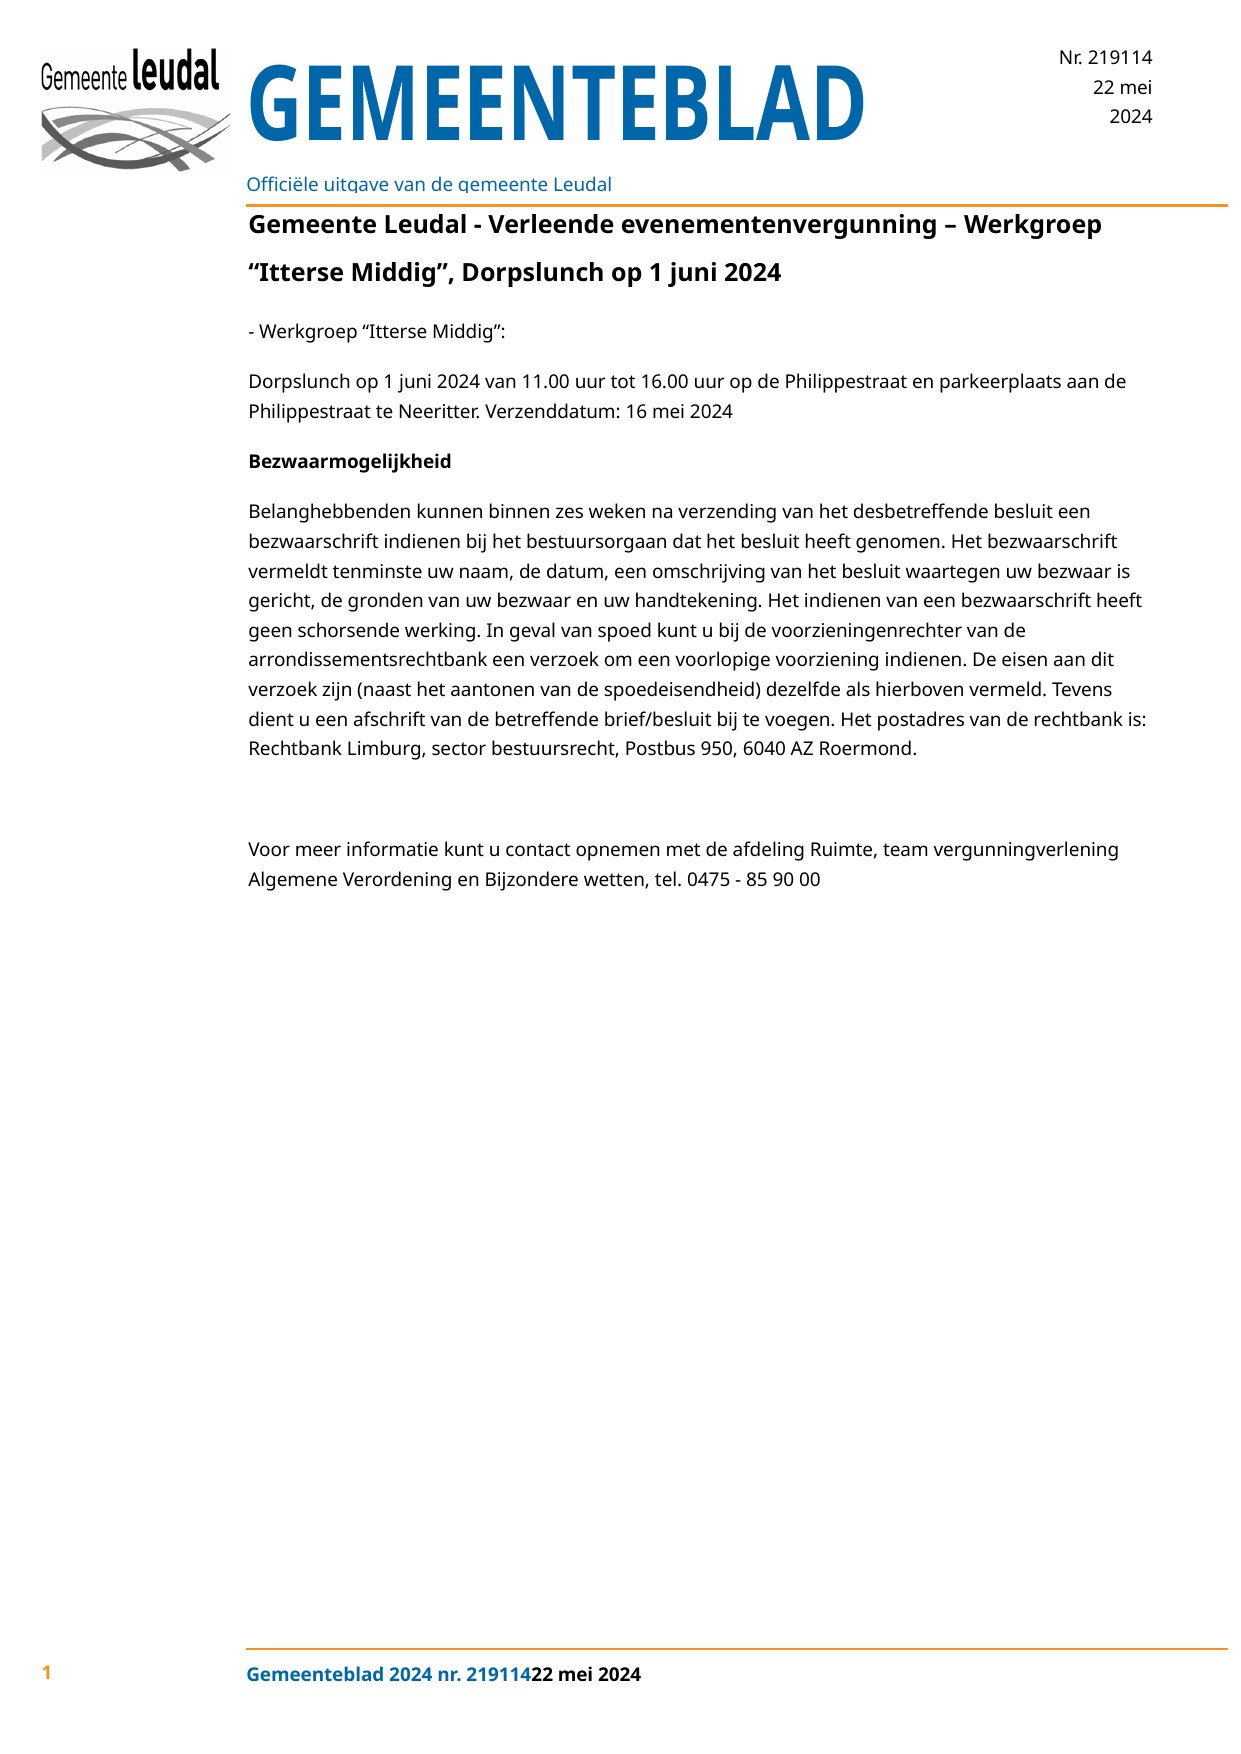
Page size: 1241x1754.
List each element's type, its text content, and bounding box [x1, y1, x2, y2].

text Voor meer informatie kunt u contact opnemen met de afdeling Ruimte, team vergunningverlening Algemene Verordening en Bijzondere wetten, tel. 0475 - 85 90 00 [248, 836, 1152, 892]
text Dorpslunch op 1 juni 2024 van 11.00 uur tot 16.00 uur op de Philippestraat en parkeerplaats aan de Philippestraat te Neeritter. Verzenddatum: 16 mei 2024 [248, 368, 1152, 424]
text Bezwaarmogelijkheid [248, 448, 1152, 474]
picture [41, 47, 231, 172]
text - Werkgroep “Itterse Middig”: [248, 318, 1152, 344]
text Belanghebbenden kunnen binnen zes weken na verzending van het desbetreffende besluit een bezwaarschrift indienen bij het bestuursorgaan dat het besluit heeft genomen. Het bezwaarschrift vermeldt tenminste uw naam, de datum, een omschrijving van het besluit waartegen uw bezwaar is gericht, de gronden van uw bezwaar en uw handtekening. Het indienen van een bezwaarschrift heeft geen schorsende werking. In geval van spoed kunt u bij de voorzieningenrechter van de arrondissementsrechtbank een verzoek om een voorlopige voorziening indienen. De eisen aan dit verzoek zijn (naast het aantonen van de spoedeisendheid) dezelfde als hierboven vermeld. Tevens dient u een afschrift van de betreffende brief/besluit bij te voegen. Het postadres van de rechtbank is: Rechtbank Limburg, sector bestuursrecht, Postbus 950, 6040 AZ Roermond. [248, 499, 1152, 761]
text Gemeente Leudal - Verleende evenementenvergunning – Werkgroep “Itterse Middig”, Dorpslunch op 1 juni 2024 [248, 207, 1152, 288]
